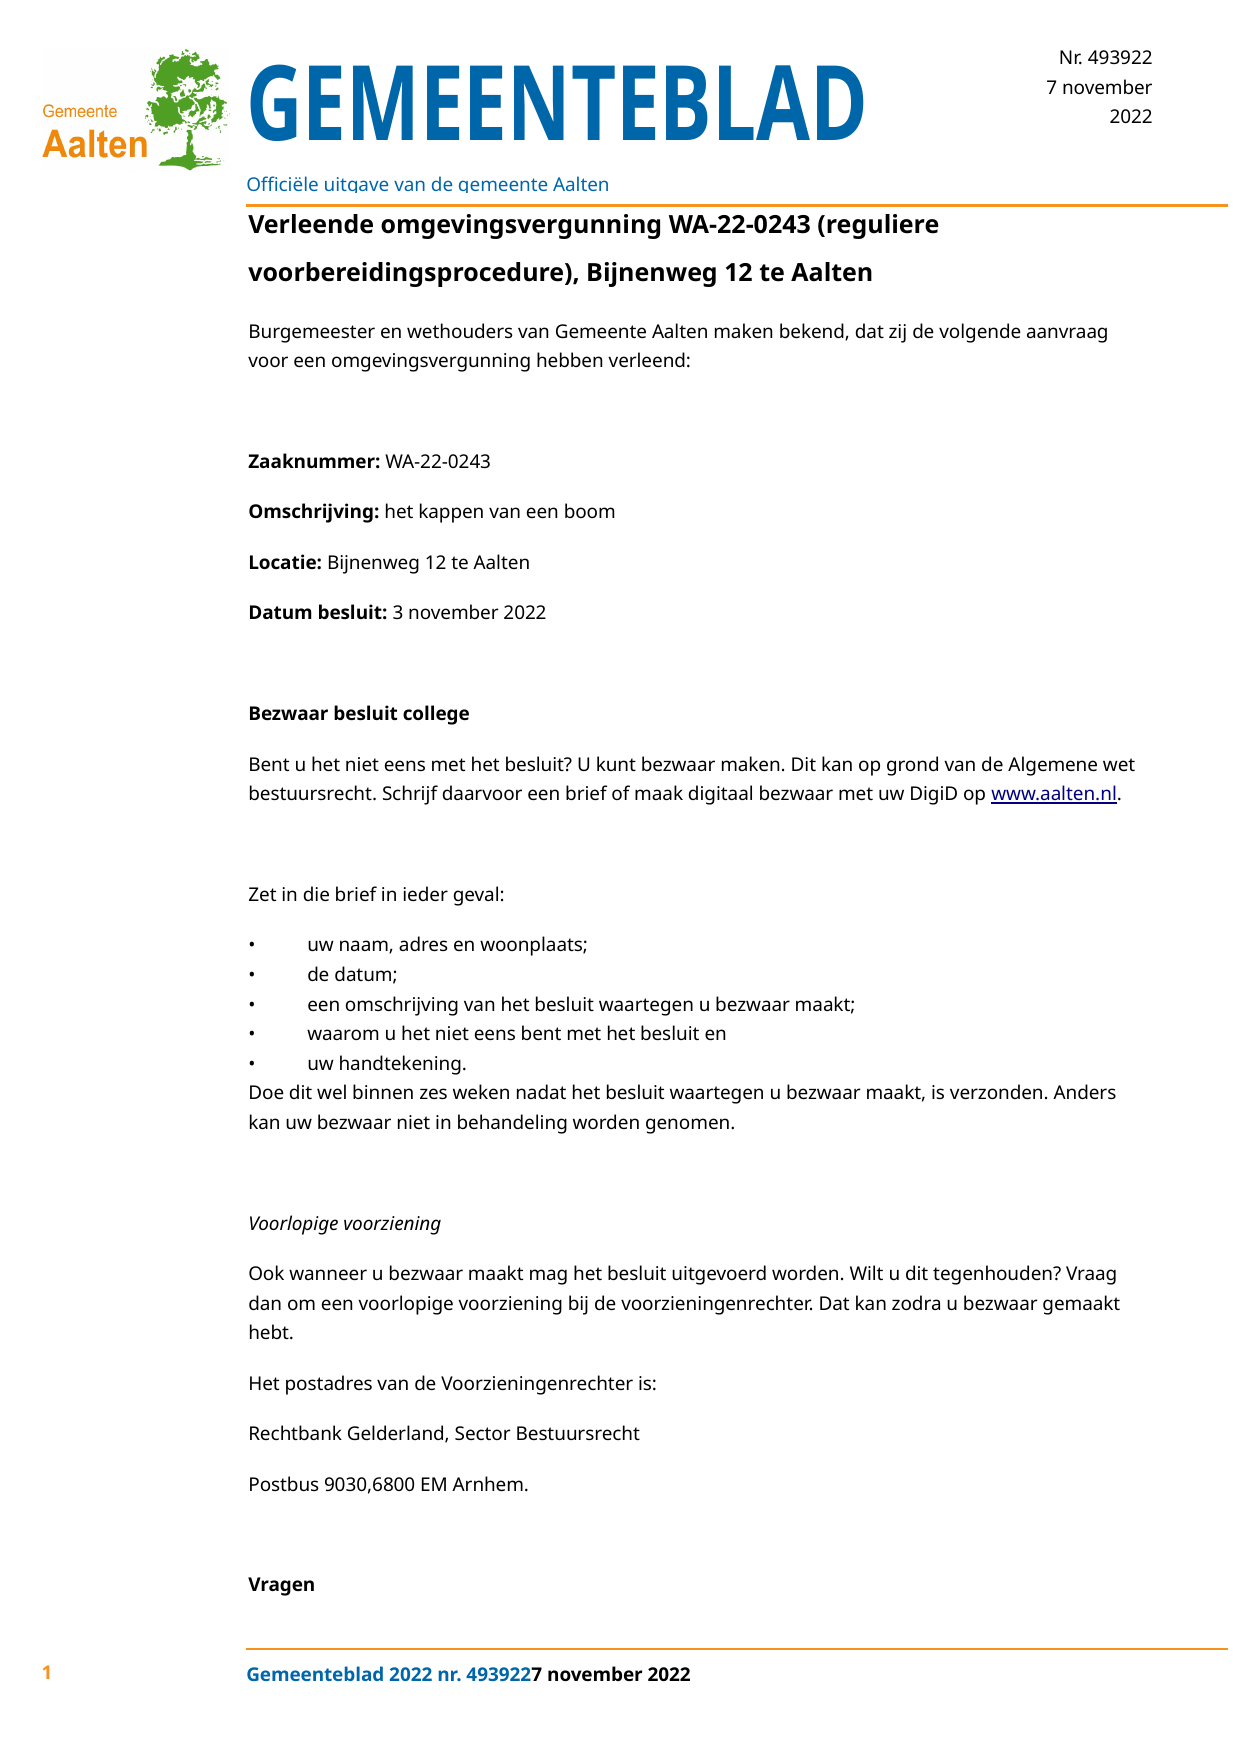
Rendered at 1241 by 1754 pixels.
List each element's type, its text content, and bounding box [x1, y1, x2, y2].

list de datum; [248, 961, 1152, 987]
picture [41, 47, 231, 172]
text Het postadres van de Voorzieningenrechter is: [248, 1370, 1152, 1396]
text Locatie: Bijnenweg 12 te Aalten [248, 549, 1152, 575]
text Verleende omgevingsvergunning WA-22-0243 (reguliere voorbereidingsprocedure), Bijnenweg 12 te Aalten [248, 207, 1152, 288]
text Burgemeester en wethouders van Gemeente Aalten maken bekend, dat zij de volgende aanvraag voor een omgevingsvergunning hebben verleend: [248, 318, 1152, 373]
text Ook wanneer u bezwaar maakt mag het besluit uitgevoerd worden. Wilt u dit tegenhouden? Vraag dan om een voorlopige voorziening bij de voorzieningenrechter. Dat kan zodra u bezwaar gemaakt hebt. [248, 1260, 1152, 1345]
list uw handtekening. [248, 1050, 1152, 1076]
list een omschrijving van het besluit waartegen u bezwaar maakt; [248, 991, 1152, 1017]
text Postbus 9030,6800 EM Arnhem. [248, 1471, 1152, 1497]
text Zaaknummer: WA-22-0243 [248, 448, 1152, 474]
list uw naam, adres en woonplaats; [248, 932, 1152, 957]
text Bent u het niet eens met het besluit? U kunt bezwaar maken. Dit kan op grond van de Algemene wet bestuursrecht. Schrijf daarvoor een brief of maak digitaal bezwaar met uw DigiD op www.aalten.nl. [248, 751, 1152, 806]
text Omschrijving: het kappen van een boom [248, 499, 1152, 524]
text Datum besluit: 3 november 2022 [248, 599, 1152, 625]
text Doe dit wel binnen zes weken nadat het besluit waartegen u bezwaar maakt, is verzonden. Anders kan uw bezwaar niet in behandeling worden genomen. [248, 1079, 1152, 1135]
text Voorlopige voorziening [248, 1210, 1152, 1236]
text Bezwaar besluit college [248, 700, 1152, 726]
list waarom u het niet eens bent met het besluit en [248, 1020, 1152, 1046]
text Zet in die brief in ieder geval: [248, 881, 1152, 907]
text Rechtbank Gelderland, Sector Bestuursrecht [248, 1420, 1152, 1446]
text Vragen [248, 1572, 1152, 1597]
